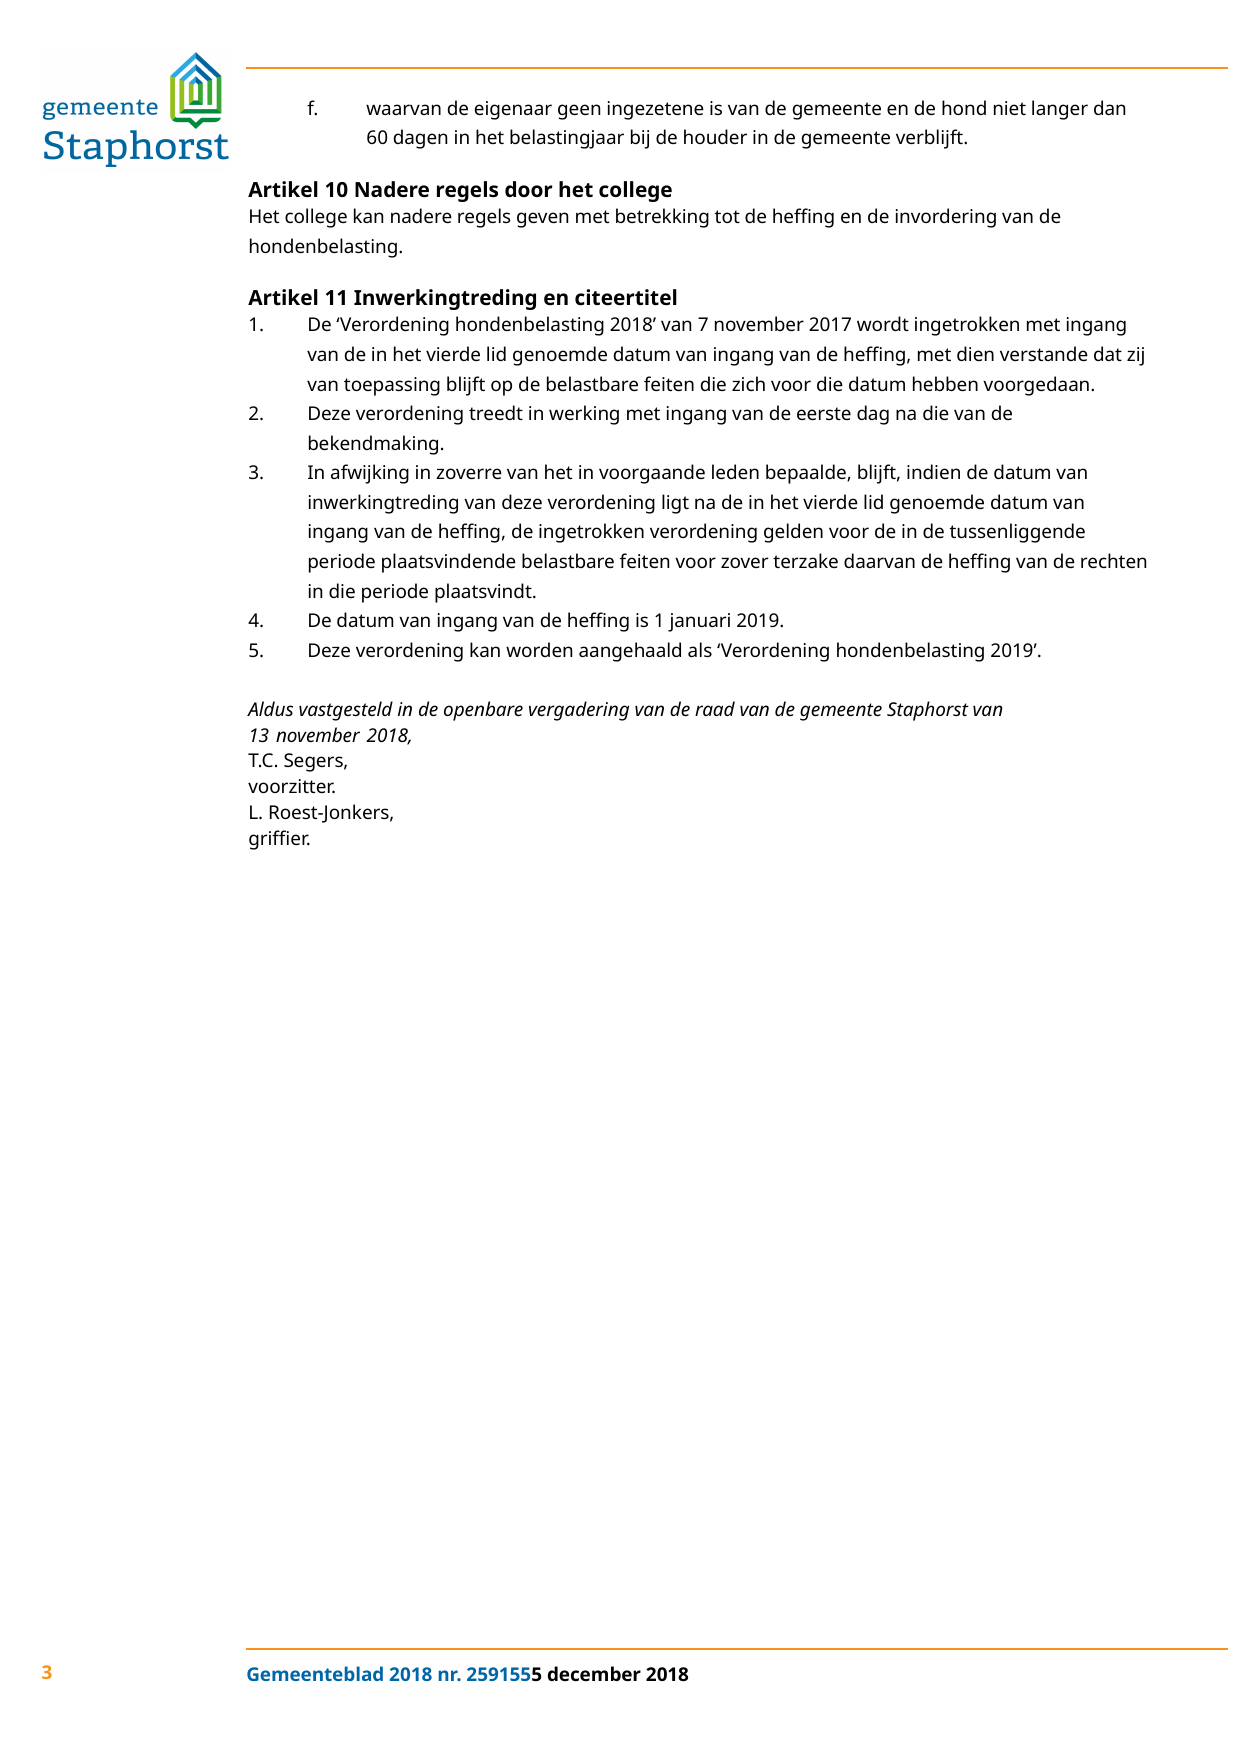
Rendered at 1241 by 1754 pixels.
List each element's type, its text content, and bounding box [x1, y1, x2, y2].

list Deze verordening kan worden aangehaald als ‘Verordening hondenbelasting 2019’. [248, 637, 1152, 663]
text voorzitter. [248, 773, 1152, 799]
text L. Roest-Jonkers, [248, 799, 1152, 825]
list waarvan de eigenaar geen ingezetene is van de gemeente en de hond niet langer dan 60 dagen in het belastingjaar bij de houder in de gemeente verblijft. [307, 95, 1152, 150]
text griffier. [248, 825, 1152, 851]
list De ‘Verordening hondenbelasting 2018’ van 7 november 2017 wordt ingetrokken met ingang van de in het vierde lid genoemde datum van ingang van de heffing, met dien verstande dat zij van toepassing blijft op de belastbare feiten die zich voor die datum hebben voorgedaan. [248, 312, 1152, 397]
text T.C. Segers, [248, 748, 1152, 773]
text Het college kan nadere regels geven met betrekking tot de heffing en de invordering van de hondenbelasting. [248, 203, 1152, 258]
list In afwijking in zoverre van het in voorgaande leden bepaalde, blijft, indien de datum van inwerkingtreding van deze verordening ligt na de in het vierde lid genoemde datum van ingang van de heffing, de ingetrokken verordening gelden voor de in de tussenliggende periode plaatsvindende belastbare feiten voor zover terzake daarvan de heffing van de rechten in die periode plaatsvindt. [248, 459, 1152, 604]
list De datum van ingang van de heffing is 1 januari 2019. [248, 607, 1152, 633]
text Aldus vastgesteld in de openbare vergadering van de raad van de gemeente Staphorst van 13 november 2018, [248, 696, 1152, 748]
text Artikel 10 Nadere regels door het college [248, 175, 1152, 203]
picture [41, 47, 231, 172]
text Artikel 11 Inwerkingtreding en citeertitel [248, 283, 1152, 312]
list Deze verordening treedt in werking met ingang van de eerste dag na die van de bekendmaking. [248, 400, 1152, 456]
